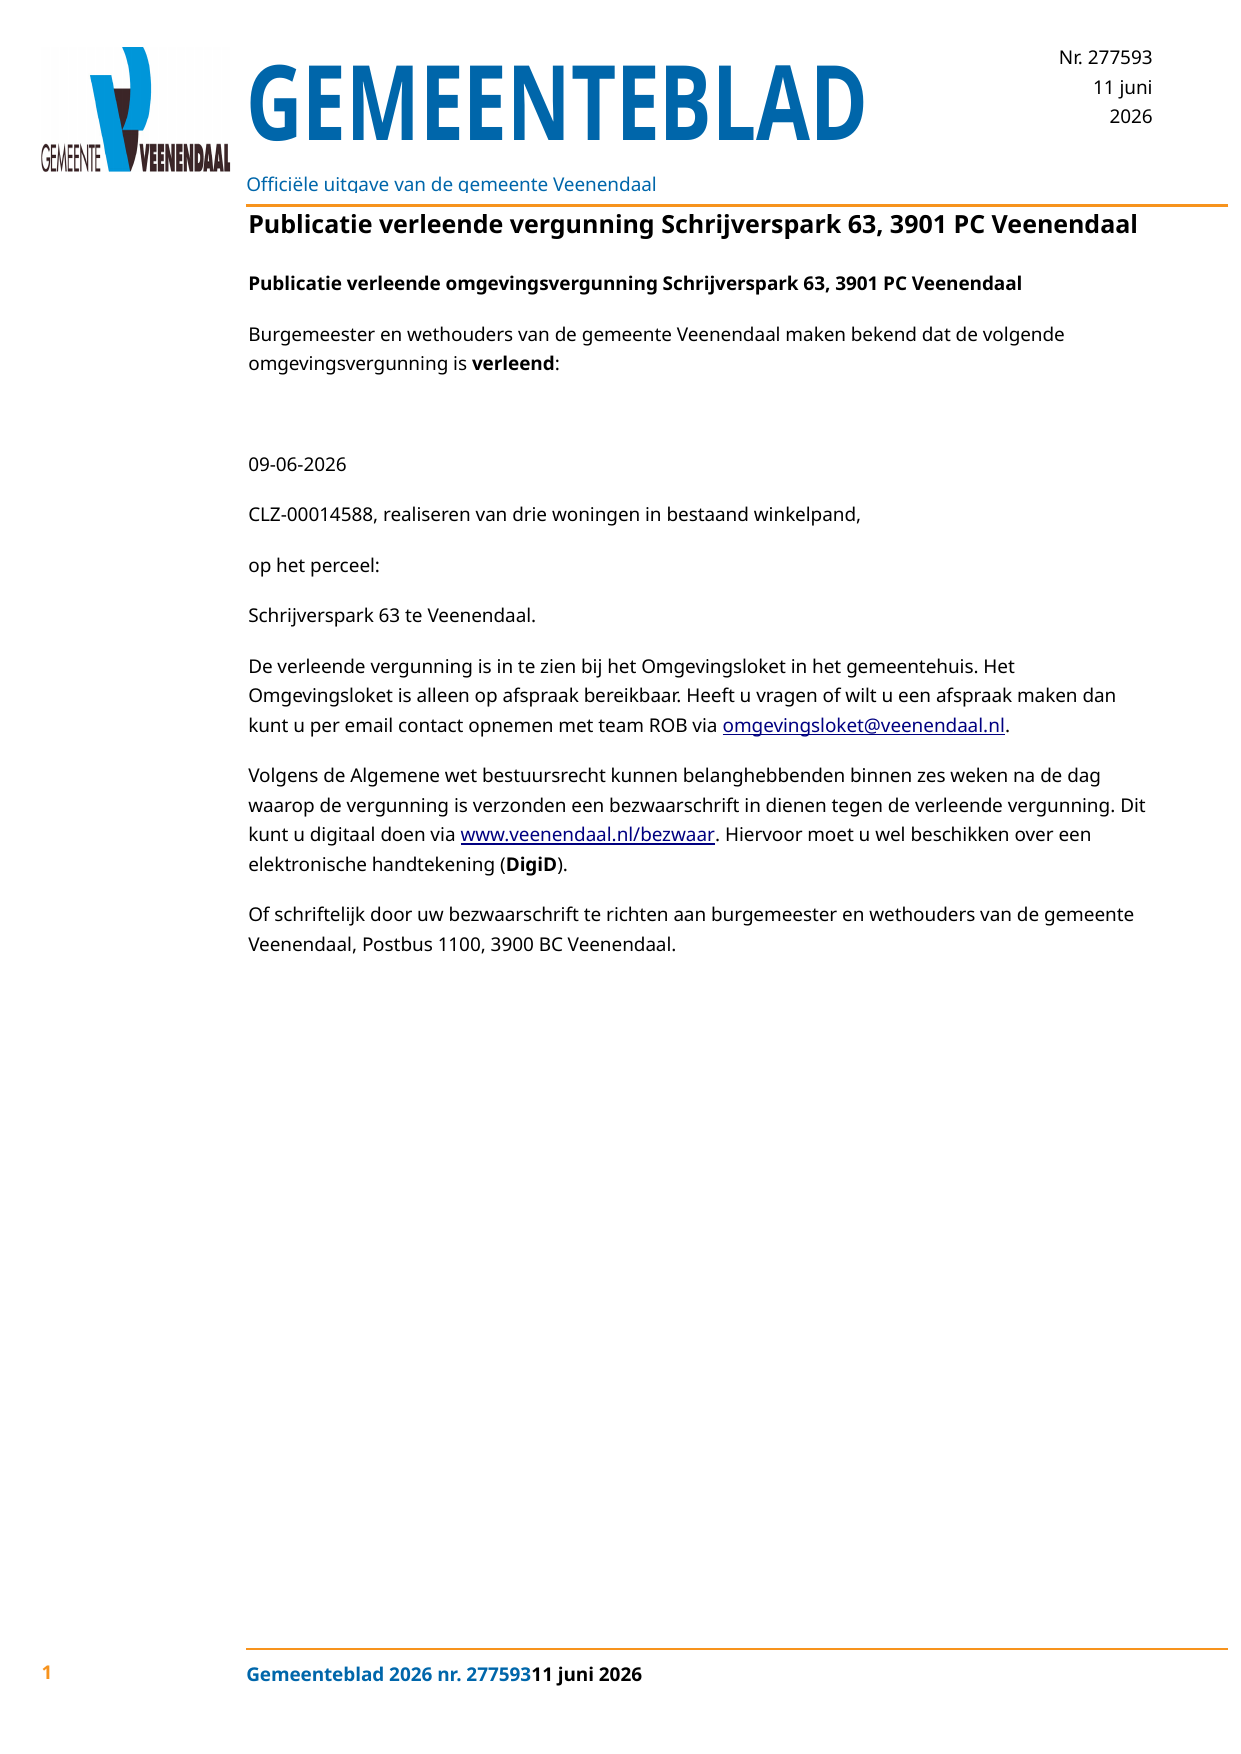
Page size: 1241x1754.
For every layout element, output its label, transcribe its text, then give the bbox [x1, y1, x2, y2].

text Publicatie verleende vergunning Schrijverspark 63, 3901 PC Veenendaal [248, 207, 1152, 241]
picture [41, 47, 130, 172]
text CLZ-00014588, realiseren van drie woningen in bestaand winkelpand, [248, 502, 1152, 527]
text Schrijverspark 63 te Veenendaal. [248, 602, 1152, 628]
picture [123, 47, 231, 172]
text Volgens de Algemene wet bestuursrecht kunnen belanghebbenden binnen zes weken na de dag waarop de vergunning is verzonden een bezwaarschrift in dienen tegen de verleende vergunning. Dit kunt u digitaal doen via www.veenendaal.nl/bezwaar. Hiervoor moet u wel beschikken over een elektronische handtekening (DigiD). [248, 762, 1152, 877]
text Of schriftelijk door uw bezwaarschrift te richten aan burgemeester en wethouders van de gemeente Veenendaal, Postbus 1100, 3900 BC Veenendaal. [248, 902, 1152, 957]
text op het perceel: [248, 552, 1152, 578]
text 09-06-2026 [248, 451, 1152, 477]
text De verleende vergunning is in te zien bij het Omgevingsloket in het gemeentehuis. Het Omgevingsloket is alleen op afspraak bereikbaar. Heeft u vragen of wilt u een afspraak maken dan kunt u per email contact opnemen met team ROB via omgevingsloket@veenendaal.nl. [248, 653, 1152, 738]
text Publicatie verleende omgevingsvergunning Schrijverspark 63, 3901 PC Veenendaal [248, 270, 1152, 296]
text Burgemeester en wethouders van de gemeente Veenendaal maken bekend dat de volgende omgevingsvergunning is verleend: [248, 321, 1152, 376]
